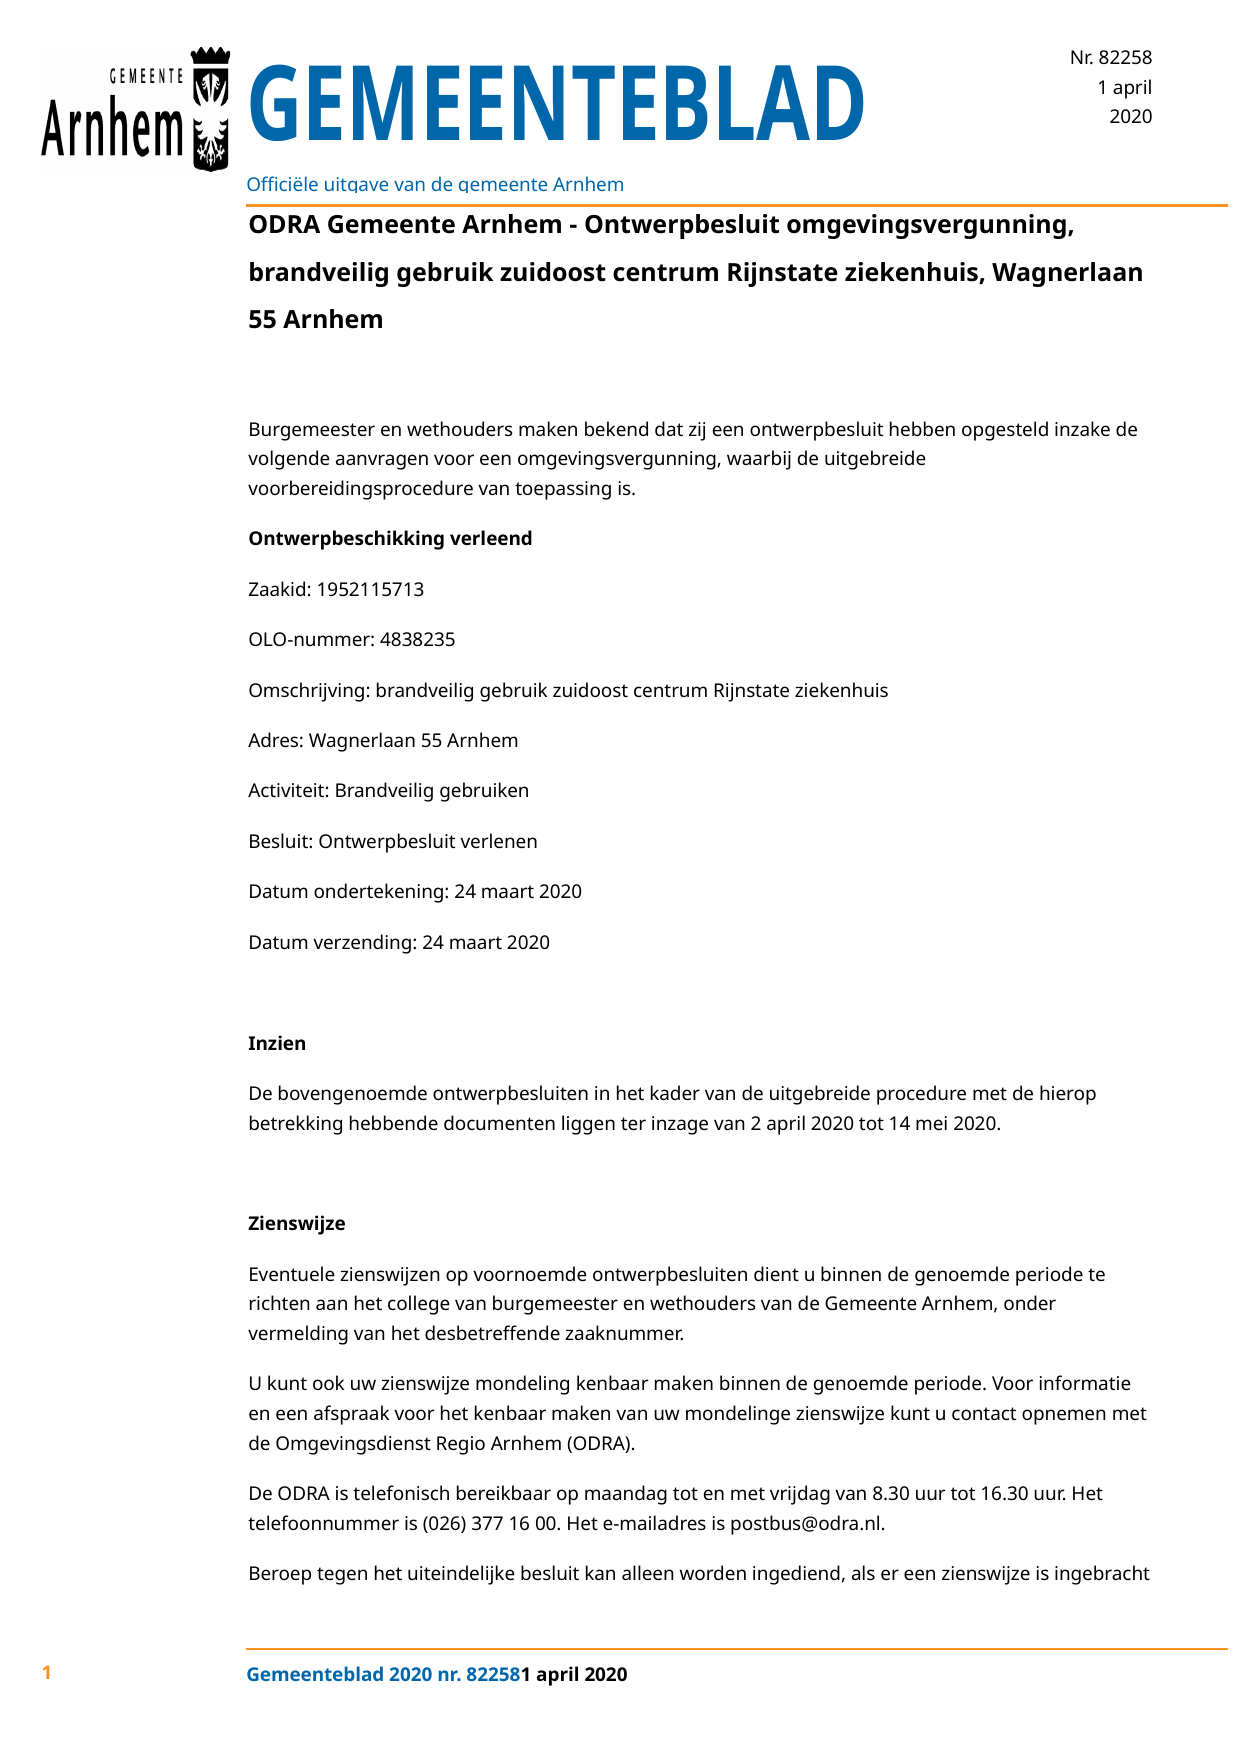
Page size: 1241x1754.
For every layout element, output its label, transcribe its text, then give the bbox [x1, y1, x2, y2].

text Ontwerpbeschikking verleend [248, 526, 1152, 551]
text De bovengenoemde ontwerpbesluiten in het kader van de uitgebreide procedure met de hierop betrekking hebbende documenten liggen ter inzage van 2 april 2020 tot 14 mei 2020. [248, 1080, 1152, 1135]
text Besluit: Ontwerpbesluit verlenen [248, 828, 1152, 854]
text Datum verzending: 24 maart 2020 [248, 929, 1152, 954]
text Omschrijving: brandveilig gebruik zuidoost centrum Rijnstate ziekenhuis [248, 677, 1152, 702]
text Activiteit: Brandveilig gebruiken [248, 778, 1152, 803]
text De ODRA is telefonisch bereikbaar op maandag tot en met vrijdag van 8.30 uur tot 16.30 uur. Het telefoonnummer is (026) 377 16 00. Het e-mailadres is postbus@odra.nl. [248, 1480, 1152, 1535]
text Datum ondertekening: 24 maart 2020 [248, 878, 1152, 904]
picture [41, 47, 231, 172]
text Eventuele zienswijzen op voornoemde ontwerpbesluiten dient u binnen de genoemde periode te richten aan het college van burgemeester en wethouders van de Gemeente Arnhem, onder vermelding van het desbetreffende zaaknummer. [248, 1261, 1152, 1346]
text Burgemeester en wethouders maken bekend dat zij een ontwerpbesluit hebben opgesteld inzake de volgende aanvragen voor een omgevingsvergunning, waarbij de uitgebreide voorbereidingsprocedure van toepassing is. [248, 416, 1152, 501]
text Zaakid: 1952115713 [248, 576, 1152, 602]
text Zienswijze [248, 1211, 1152, 1236]
text U kunt ook uw zienswijze mondeling kenbaar maken binnen de genoemde periode. Voor informatie en een afspraak voor het kenbaar maken van uw mondelinge zienswijze kunt u contact opnemen met de Omgevingsdienst Regio Arnhem (ODRA). [248, 1371, 1152, 1455]
text Beroep tegen het uiteindelijke besluit kan alleen worden ingediend, als er een zienswijze is ingebracht [248, 1560, 1152, 1586]
text OLO-nummer: 4838235 [248, 626, 1152, 652]
text ODRA Gemeente Arnhem - Ontwerpbesluit omgevingsvergunning, brandveilig gebruik zuidoost centrum Rijnstate ziekenhuis, Wagnerlaan 55 Arnhem [248, 207, 1152, 336]
text Adres: Wagnerlaan 55 Arnhem [248, 727, 1152, 753]
text Inzien [248, 1030, 1152, 1055]
